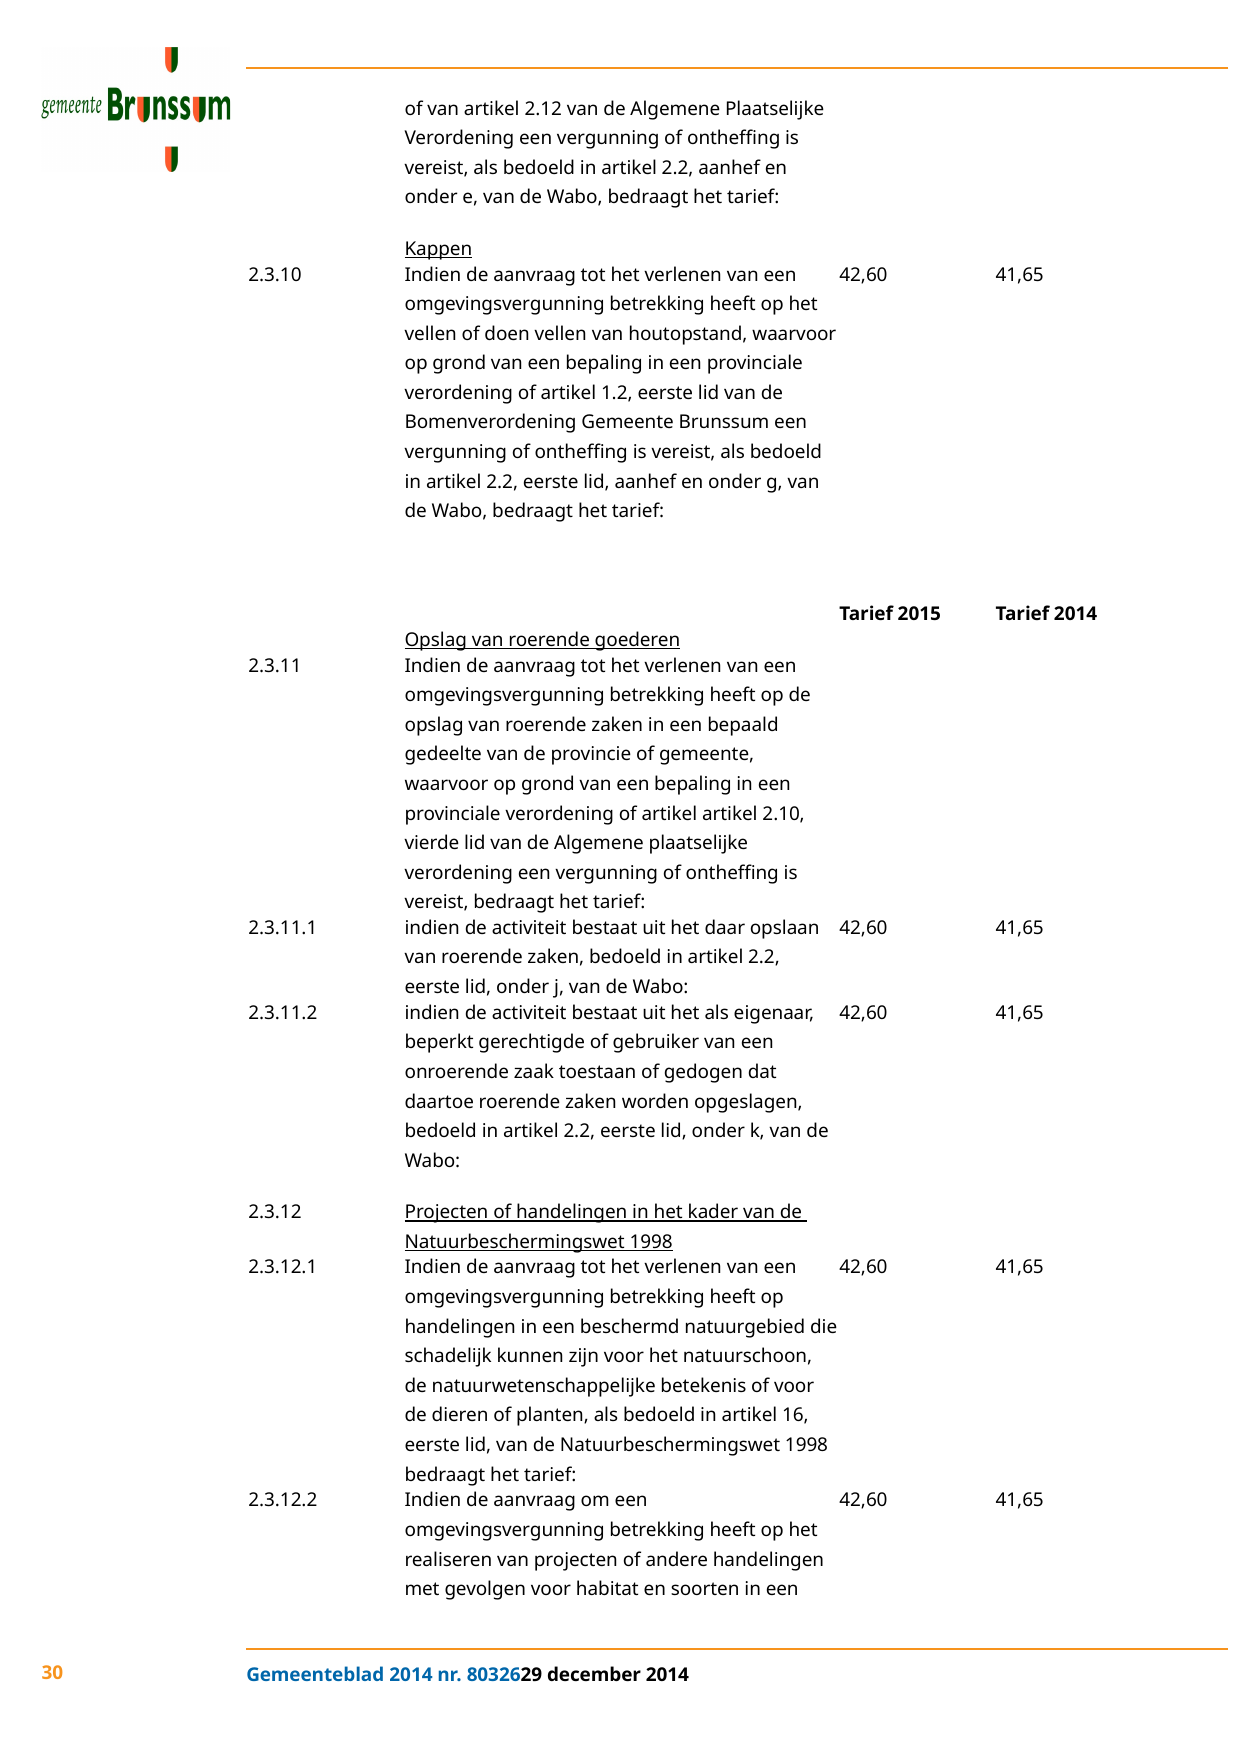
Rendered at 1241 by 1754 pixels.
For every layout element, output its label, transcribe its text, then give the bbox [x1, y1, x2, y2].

table_cell Projecten of handelingen in het kader van de Natuurbeschermingswet 1998 [404, 1199, 839, 1254]
table_cell [404, 209, 839, 235]
table_cell [995, 1199, 1152, 1254]
table_cell 42,60 [839, 1254, 995, 1487]
table_cell Opslag van roerende goederen [404, 626, 839, 652]
table_cell [995, 523, 1152, 549]
table_cell Kappen [404, 235, 839, 261]
table_cell [404, 523, 839, 549]
table_cell [839, 652, 995, 914]
table_cell Indien de aanvraag om een omgevingsvergunning betrekking heeft op het realiseren van projecten of andere handelingen met gevolgen voor habitat en soorten in een [404, 1487, 839, 1601]
table_cell [839, 523, 995, 549]
table_cell 42,60 [839, 261, 995, 523]
table_cell Indien de aanvraag tot het verlenen van een omgevingsvergunning betrekking heeft op het vellen of doen vellen van houtopstand, waarvoor op grond van een bepaling in een provinciale verordening of artikel 1.2, eerste lid van de Bomenverordening Gemeente Brunssum een vergunning of ontheffing is vereist, als bedoeld in artikel 2.2, eerste lid, aanhef en onder g, van de Wabo, bedraagt het tarief: [404, 261, 839, 523]
table_cell Indien de aanvraag tot het verlenen van een omgevingsvergunning betrekking heeft op de opslag van roerende zaken in een bepaald gedeelte van de provincie of gemeente, waarvoor op grond van een bepaling in een provinciale verordening of artikel artikel 2.10, vierde lid van de Algemene plaatselijke verordening een vergunning of ontheffing is vereist, bedraagt het tarief: [404, 652, 839, 914]
table_cell 2.3.11.1 [248, 914, 404, 999]
table_cell [839, 626, 995, 652]
table_cell 2.3.12.1 [248, 1254, 404, 1487]
table_cell of van artikel 2.12 van de Algemene Plaatselijke Verordening een vergunning of ontheffing is vereist, als bedoeld in artikel 2.2, aanhef en onder e, van de Wabo, bedraagt het tarief: [404, 95, 839, 209]
table_cell 2.3.12 [248, 1199, 404, 1254]
table_cell [248, 1173, 404, 1198]
table_cell 42,60 [839, 914, 995, 999]
table_cell [995, 209, 1152, 235]
table_cell [995, 95, 1152, 209]
table_cell [248, 523, 404, 549]
table_cell indien de activiteit bestaat uit het daar opslaan van roerende zaken, bedoeld in artikel 2.2, eerste lid, onder j, van de Wabo: [404, 914, 839, 999]
table_cell [839, 235, 995, 261]
table_cell 2.3.11 [248, 652, 404, 914]
table_cell [404, 1173, 839, 1198]
table_cell 2.3.12.2 [248, 1487, 404, 1601]
table_cell 2.3.10 [248, 261, 404, 523]
table_cell 41,65 [995, 1254, 1152, 1487]
table_cell [248, 95, 404, 209]
table_cell [839, 95, 995, 209]
picture [41, 47, 231, 172]
table_cell indien de activiteit bestaat uit het als eigenaar, beperkt gerechtigde of gebruiker van een onroerende zaak toestaan of gedogen dat daartoe roerende zaken worden opgeslagen, bedoeld in artikel 2.2, eerste lid, onder k, van de Wabo: [404, 999, 839, 1173]
table_cell 41,65 [995, 261, 1152, 523]
table_cell Indien de aanvraag tot het verlenen van een omgevingsvergunning betrekking heeft op handelingen in een beschermd natuurgebied die schadelijk kunnen zijn voor het natuurschoon, de natuurwetenschappelijke betekenis of voor de dieren of planten, als bedoeld in artikel 16, eerste lid, van de Natuurbeschermingswet 1998 bedraagt het tarief: [404, 1254, 839, 1487]
table_cell [248, 235, 404, 261]
table_cell [248, 209, 404, 235]
table_cell 42,60 [839, 999, 995, 1173]
table_cell [839, 209, 995, 235]
table_cell [839, 1173, 995, 1198]
table_cell 41,65 [995, 914, 1152, 999]
table_header [404, 600, 839, 626]
table_header Tarief 2014 [995, 600, 1152, 626]
table_cell 41,65 [995, 999, 1152, 1173]
table_cell [995, 1173, 1152, 1198]
table_cell [995, 235, 1152, 261]
table_header Tarief 2015 [839, 600, 995, 626]
table_cell [995, 652, 1152, 914]
table_cell 41,65 [995, 1487, 1152, 1601]
table_cell [995, 626, 1152, 652]
table_cell 2.3.11.2 [248, 999, 404, 1173]
table_cell [839, 1199, 995, 1254]
table_cell [248, 626, 404, 652]
table_header [248, 600, 404, 626]
table_cell 42,60 [839, 1487, 995, 1601]
